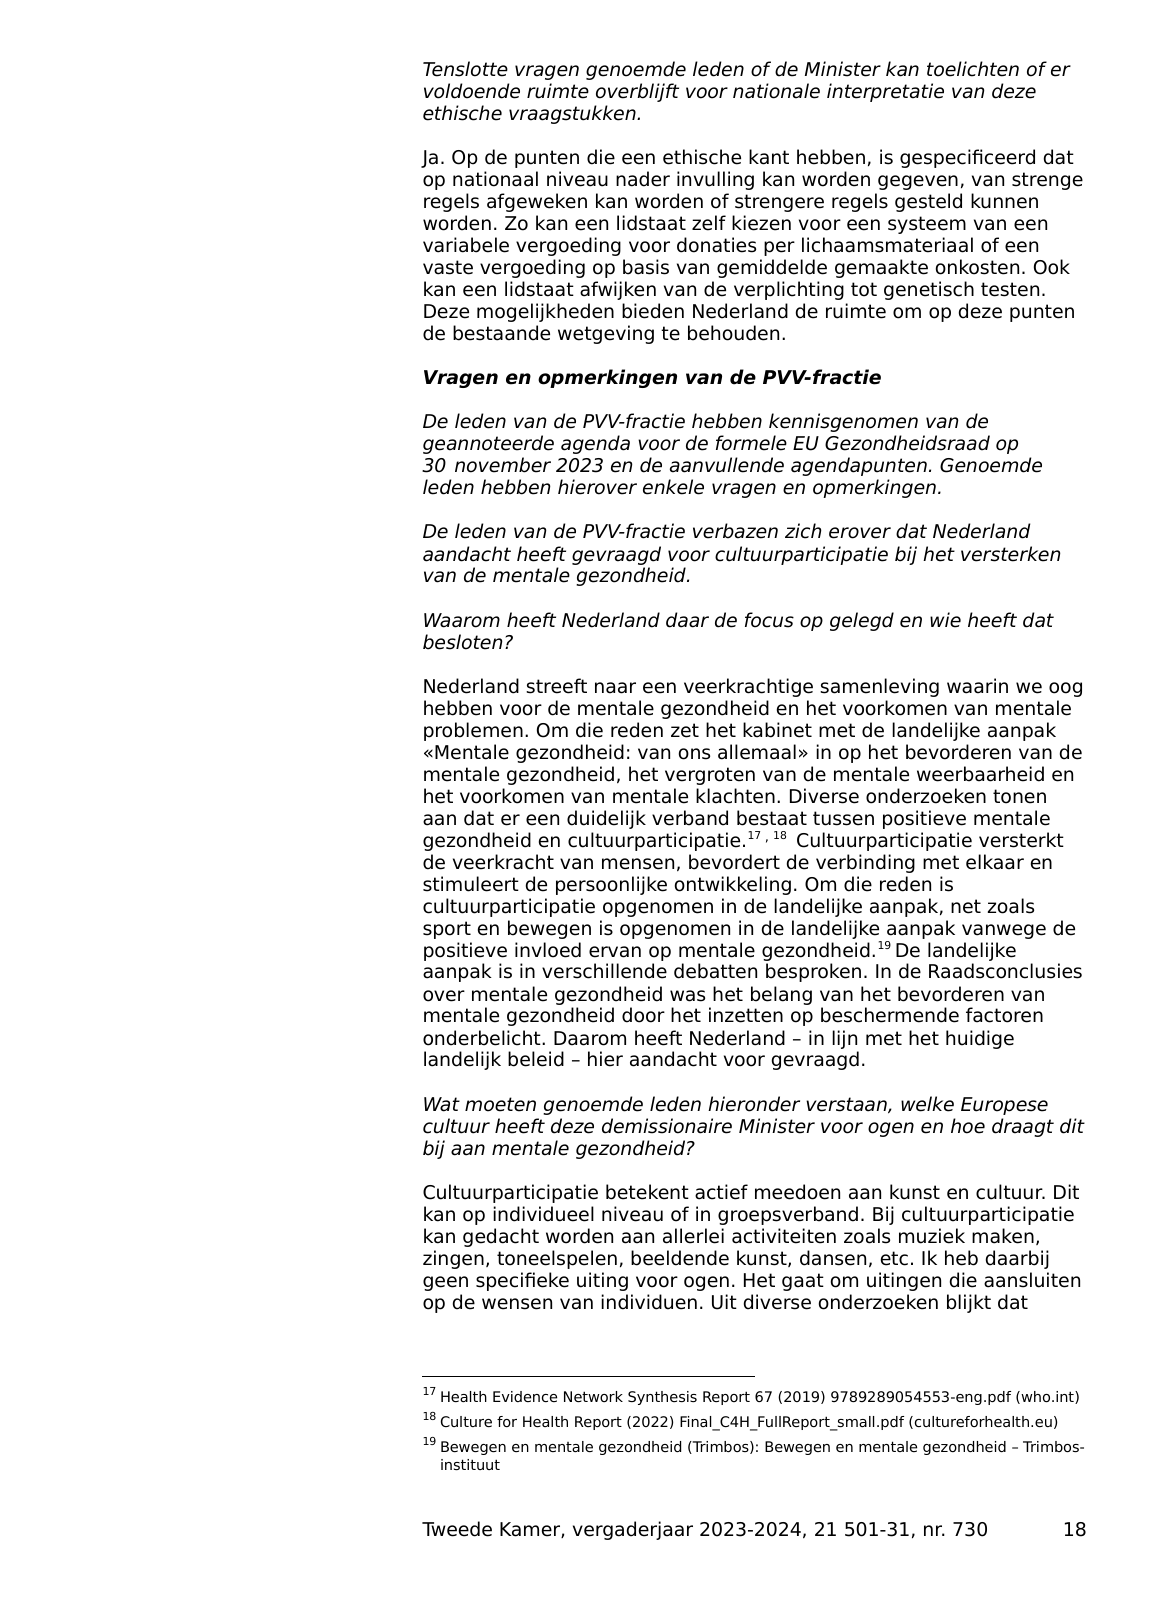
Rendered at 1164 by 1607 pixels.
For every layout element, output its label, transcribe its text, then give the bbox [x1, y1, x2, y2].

text De leden van de PVV-fractie verbazen zich erover dat Nederland aandacht heeft gevraagd voor cultuurparticipatie bij het versterken van de mentale gezondheid. [422, 521, 1087, 587]
text Waarom heeft Nederland daar de focus op gelegd en wie heeft dat besloten? [422, 609, 1087, 653]
text Culture for Health Report (2022) Final_C4H_FullReport_small.pdf (cultureforhealth.eu) [422, 1410, 1087, 1432]
text Health Evidence Network Synthesis Report 67 (2019) 9789289054553-eng.pdf (who.int) [422, 1385, 1087, 1407]
text Tenslotte vragen genoemde leden of de Minister kan toelichten of er voldoende ruimte overblijft voor nationale interpretatie van deze ethische vraagstukken. [422, 59, 1087, 125]
text De leden van de PVV-fractie hebben kennisgenomen van de geannoteerde agenda voor de formele EU Gezondheidsraad op 30 november 2023 en de aanvullende agendapunten. Genoemde leden hebben hierover enkele vragen en opmerkingen. [422, 411, 1087, 499]
text Nederland streeft naar een veerkrachtige samenleving waarin we oog hebben voor de mentale gezondheid en het voorkomen van mentale problemen. Om die reden zet het kabinet met de landelijke aanpak «Mentale gezondheid: van ons allemaal» in op het bevorderen van de mentale gezondheid, het vergroten van de mentale weerbaarheid en het voorkomen van mentale klachten. Diverse onderzoeken tonen aan dat er een duidelijk verband bestaat tussen positieve mentale gezondheid en cultuurparticipatie., Cultuurparticipatie versterkt de veerkracht van mensen, bevordert de verbinding met elkaar en stimuleert de persoonlijke ontwikkeling. Om die reden is cultuurparticipatie opgenomen in de landelijke aanpak, net zoals sport en bewegen is opgenomen in de landelijke aanpak vanwege de positieve invloed ervan op mentale gezondheid.De landelijke aanpak is in verschillende debatten besproken. In de Raadsconclusies over mentale gezondheid was het belang van het bevorderen van mentale gezondheid door het inzetten op beschermende factoren onderbelicht. Daarom heeft Nederland – in lijn met het huidige landelijk beleid – hier aandacht voor gevraagd. [422, 676, 1087, 1071]
subtitle Vragen en opmerkingen van de PVV-fractie [422, 367, 1087, 389]
text Ja. Op de punten die een ethische kant hebben, is gespecificeerd dat op nationaal niveau nader invulling kan worden gegeven, van strenge regels afgeweken kan worden of strengere regels gesteld kunnen worden. Zo kan een lidstaat zelf kiezen voor een systeem van een variabele vergoeding voor donaties per lichaamsmateriaal of een vaste vergoeding op basis van gemiddelde gemaakte onkosten. Ook kan een lidstaat afwijken van de verplichting tot genetisch testen. Deze mogelijkheden bieden Nederland de ruimte om op deze punten de bestaande wetgeving te behouden. [422, 147, 1087, 345]
text Wat moeten genoemde leden hieronder verstaan, welke Europese cultuur heeft deze demissionaire Minister voor ogen en hoe draagt dit bij aan mentale gezondheid? [422, 1093, 1087, 1159]
text Cultuurparticipatie betekent actief meedoen aan kunst en cultuur. Dit kan op individueel niveau of in groepsverband. Bij cultuurparticipatie kan gedacht worden aan allerlei activiteiten zoals muziek maken, zingen, toneelspelen, beeldende kunst, dansen, etc. Ik heb daarbij geen specifieke uiting voor ogen. Het gaat om uitingen die aansluiten op de wensen van individuen. Uit diverse onderzoeken blijkt dat [422, 1182, 1087, 1313]
text Bewegen en mentale gezondheid (Trimbos): Bewegen en mentale gezondheid – Trimbos-instituut [422, 1435, 1087, 1474]
